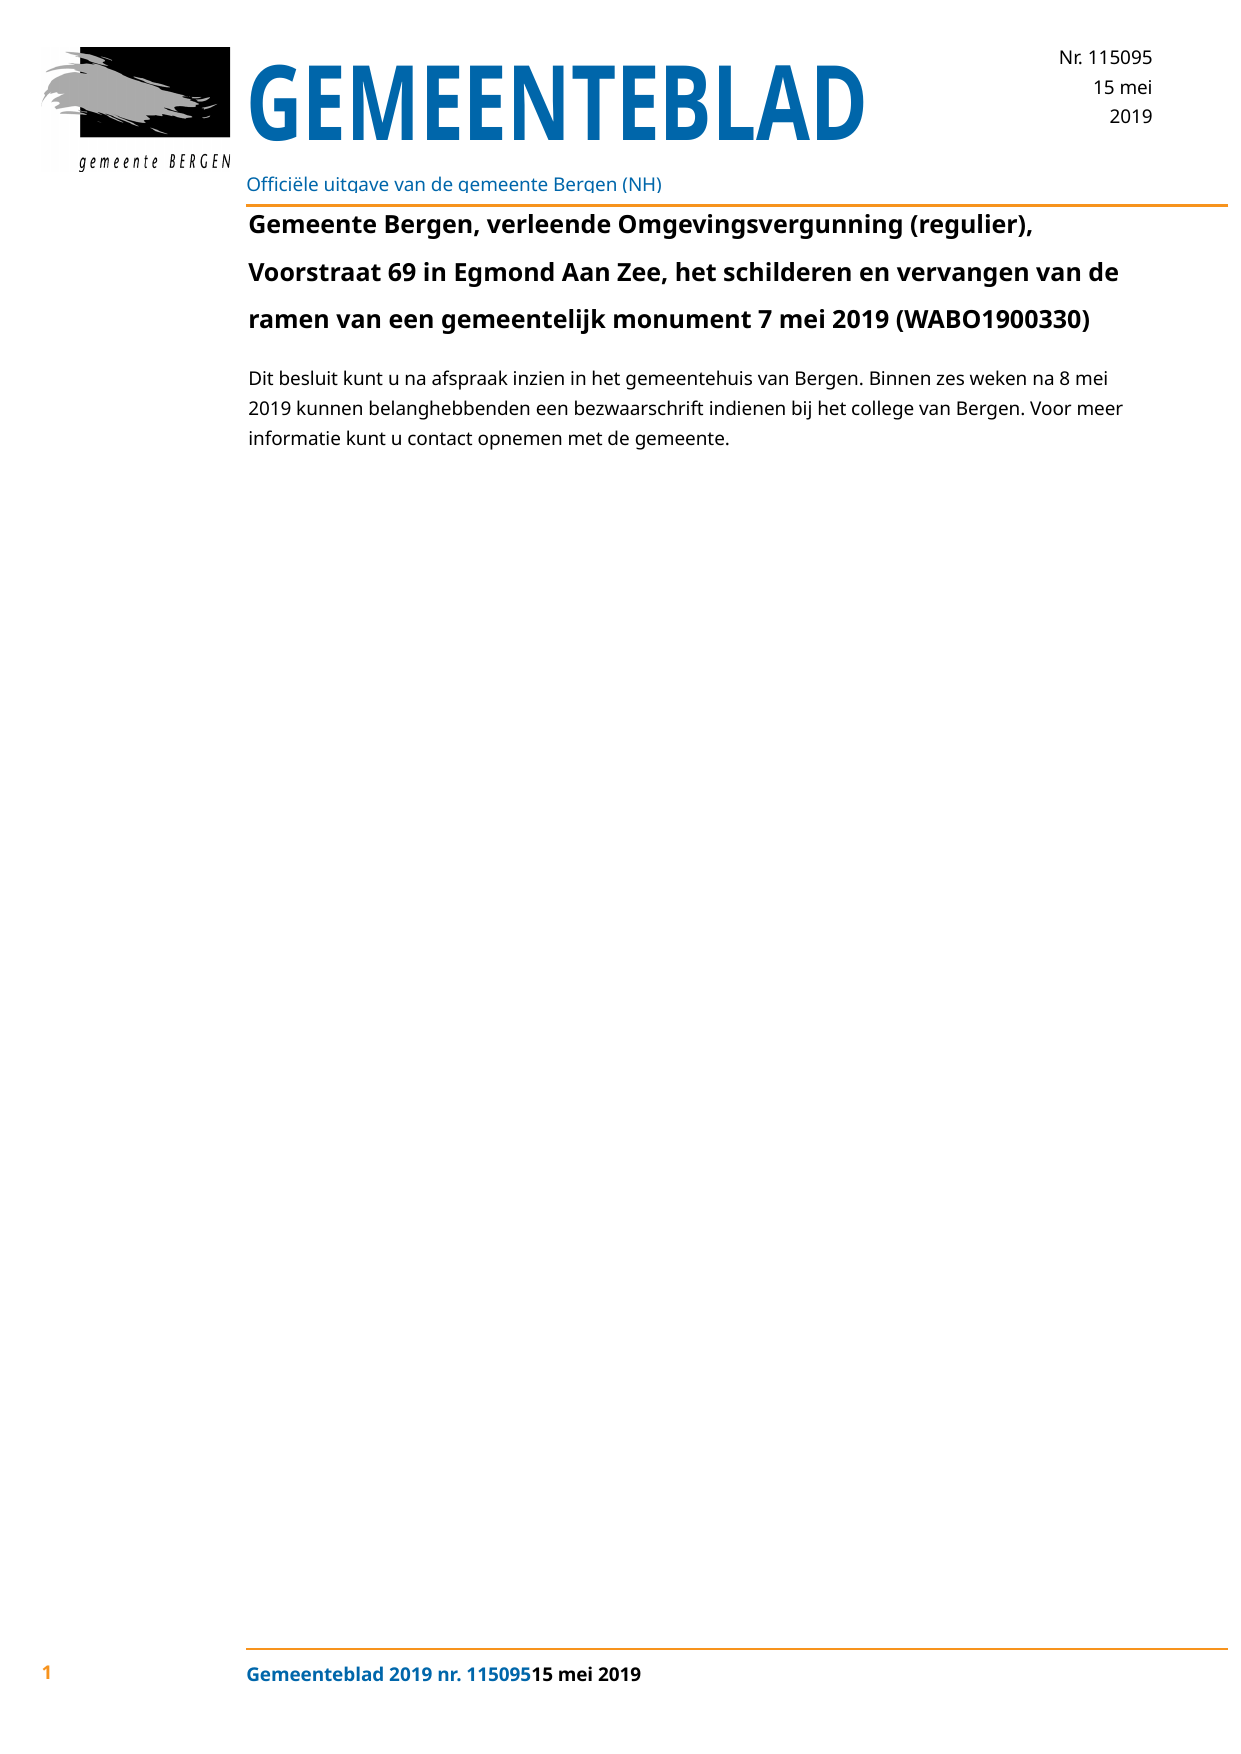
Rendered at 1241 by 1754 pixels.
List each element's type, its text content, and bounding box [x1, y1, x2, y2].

picture [41, 47, 231, 172]
text Gemeente Bergen, verleende Omgevingsvergunning (regulier), Voorstraat 69 in Egmond Aan Zee, het schilderen en vervangen van de ramen van een gemeentelijk monument 7 mei 2019 (WABO1900330) [248, 207, 1152, 336]
text Dit besluit kunt u na afspraak inzien in het gemeentehuis van Bergen. Binnen zes weken na 8 mei 2019 kunnen belanghebbenden een bezwaarschrift indienen bij het college van Bergen. Voor meer informatie kunt u contact opnemen met de gemeente. [248, 366, 1152, 450]
